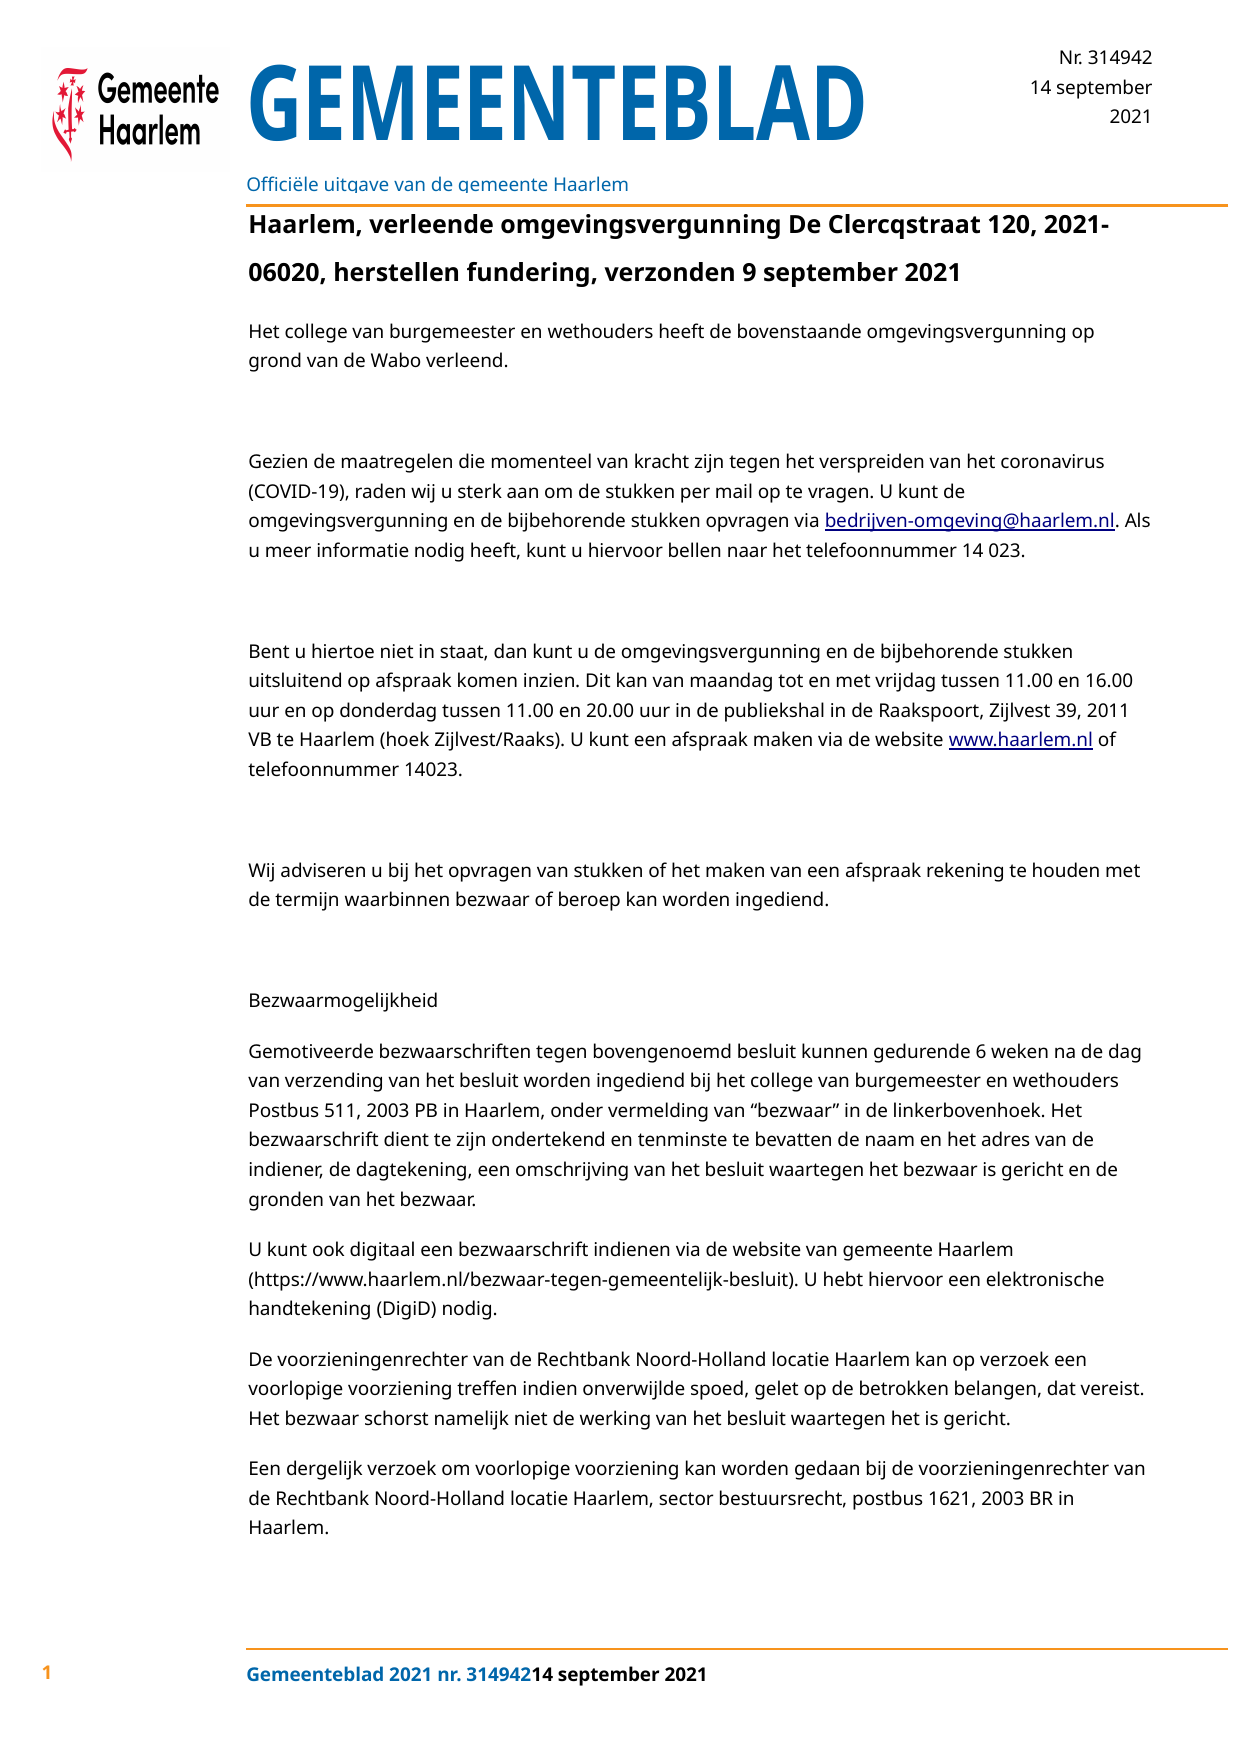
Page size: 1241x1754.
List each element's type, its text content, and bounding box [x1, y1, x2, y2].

text Gezien de maatregelen die momenteel van kracht zijn tegen het verspreiden van het coronavirus (COVID-19), raden wij u sterk aan om de stukken per mail op te vragen. U kunt de omgevingsvergunning en de bijbehorende stukken opvragen via bedrijven-omgeving@haarlem.nl. Als u meer informatie nodig heeft, kunt u hiervoor bellen naar het telefoonnummer 14 023. [248, 448, 1152, 563]
text Haarlem, verleende omgevingsvergunning De Clercqstraat 120, 2021-06020, herstellen fundering, verzonden 9 september 2021 [248, 207, 1152, 288]
text U kunt ook digitaal een bezwaarschrift indienen via de website van gemeente Haarlem (https://www.haarlem.nl/bezwaar-tegen-gemeentelijk-besluit). U hebt hiervoor een elektronische handtekening (DigiD) nodig. [248, 1236, 1152, 1321]
text Gemotiveerde bezwaarschriften tegen bovengenoemd besluit kunnen gedurende 6 weken na de dag van verzending van het besluit worden ingediend bij het college van burgemeester en wethouders Postbus 511, 2003 PB in Haarlem, onder vermelding van “bezwaar” in de linkerbovenhoek. Het bezwaarschrift dient te zijn ondertekend en tenminste te bevatten de naam en het adres van de indiener, de dagtekening, een omschrijving van het besluit waartegen het bezwaar is gericht en de gronden van het bezwaar. [248, 1038, 1152, 1212]
text Wij adviseren u bij het opvragen van stukken of het maken van een afspraak rekening te houden met de termijn waarbinnen bezwaar of beroep kan worden ingediend. [248, 857, 1152, 912]
text Bezwaarmogelijkheid [248, 987, 1152, 1013]
text Het college van burgemeester en wethouders heeft de bovenstaande omgevingsvergunning op grond van de Wabo verleend. [248, 318, 1152, 373]
text Een dergelijk verzoek om voorlopige voorziening kan worden gedaan bij de voorzieningenrechter van de Rechtbank Noord-Holland locatie Haarlem, sector bestuursrecht, postbus 1621, 2003 BR in Haarlem. [248, 1455, 1152, 1540]
picture [41, 47, 231, 172]
text De voorzieningenrechter van de Rechtbank Noord-Holland locatie Haarlem kan op verzoek een voorlopige voorziening treffen indien onverwijlde spoed, gelet op de betrokken belangen, dat vereist. Het bezwaar schorst namelijk niet de werking van het besluit waartegen het is gericht. [248, 1346, 1152, 1431]
text Bent u hiertoe niet in staat, dan kunt u de omgevingsvergunning en de bijbehorende stukken uitsluitend op afspraak komen inzien. Dit kan van maandag tot en met vrijdag tussen 11.00 en 16.00 uur en op donderdag tussen 11.00 en 20.00 uur in de publiekshal in de Raakspoort, Zijlvest 39, 2011 VB te Haarlem (hoek Zijlvest/Raaks). U kunt een afspraak maken via de website www.haarlem.nl of telefoonnummer 14023. [248, 638, 1152, 782]
